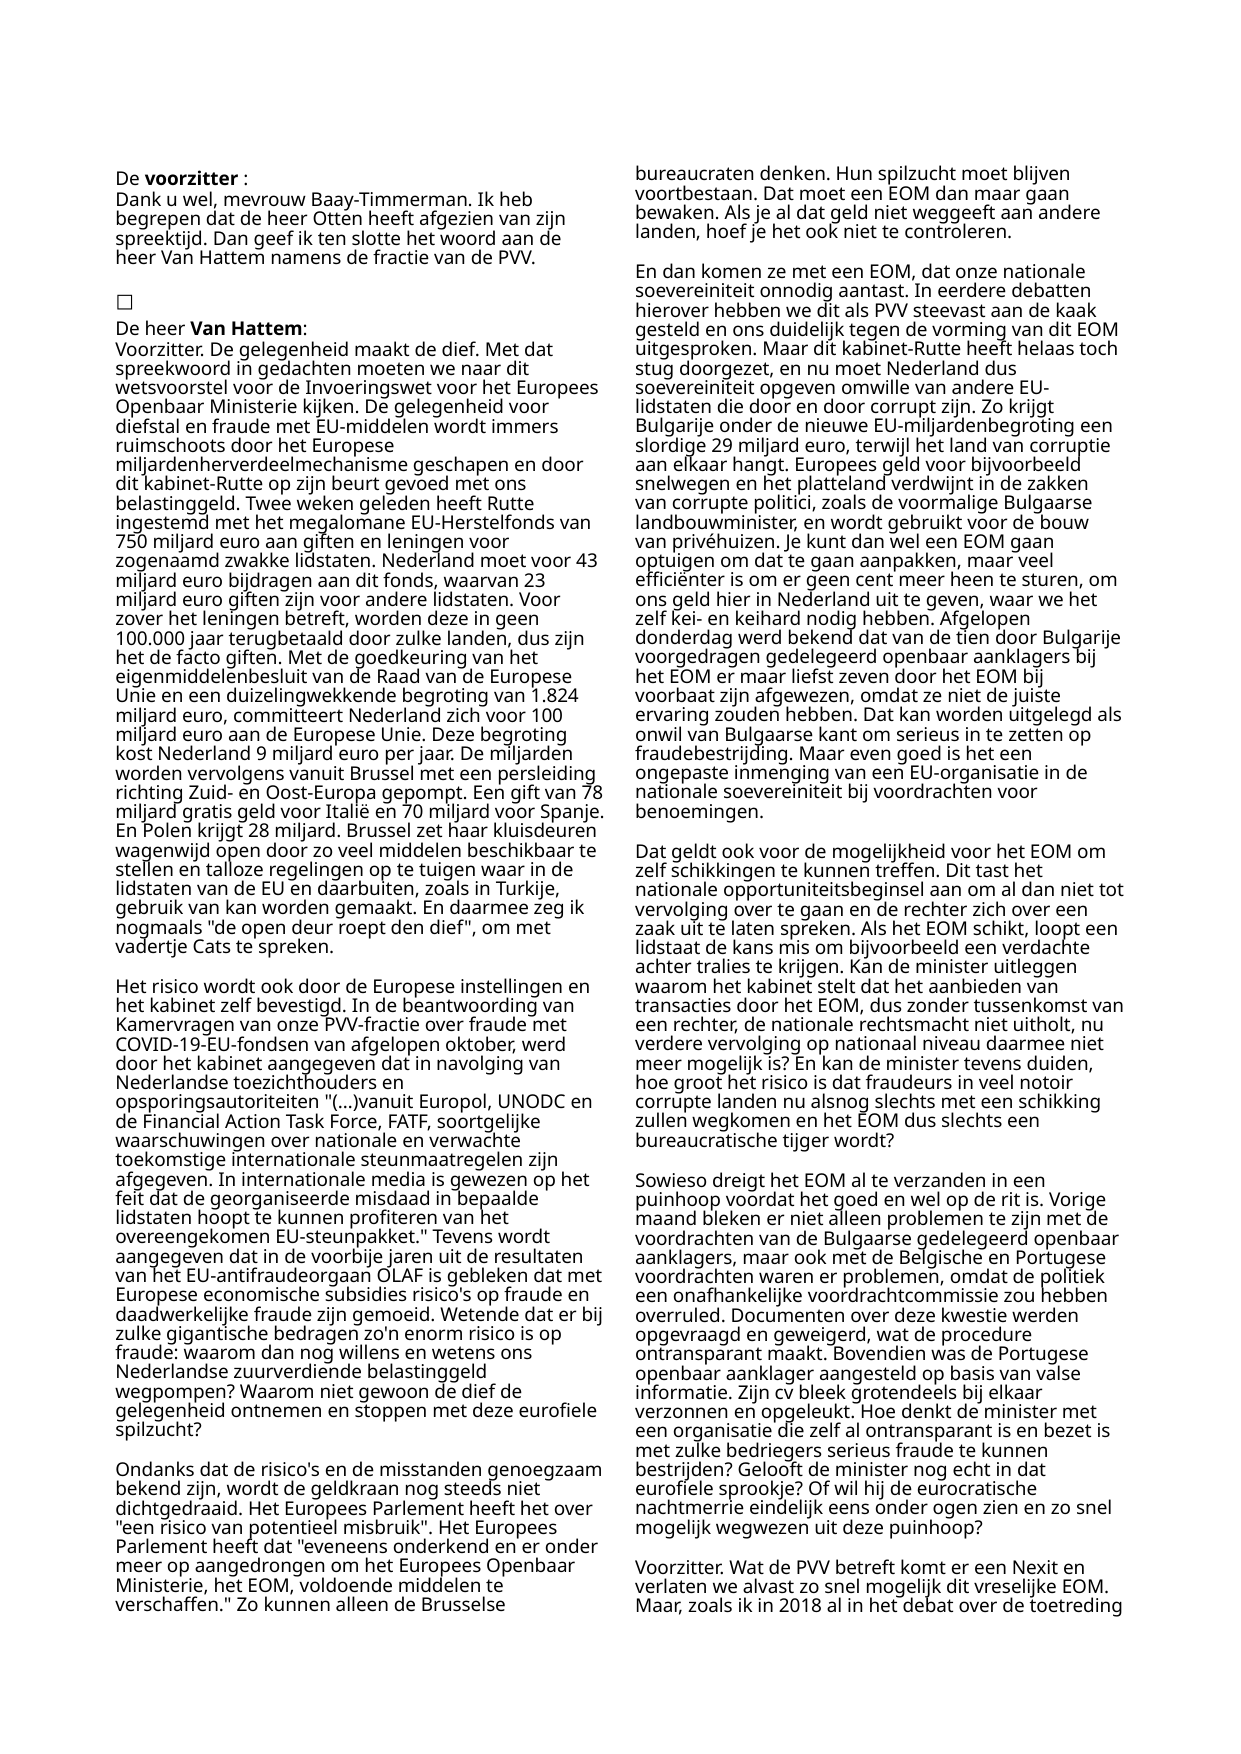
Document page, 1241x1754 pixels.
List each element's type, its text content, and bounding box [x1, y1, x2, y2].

text Dank u wel, mevrouw Baay-Timmerman. Ik heb begrepen dat de heer Otten heeft afgezien van zijn spreektijd. Dan geef ik ten slotte het woord aan de heer Van Hattem namens de fractie van de PVV. [115, 191, 605, 268]
text De heer Van Hattem: [115, 315, 605, 341]
text Ondanks dat de risico's en de misstanden genoegzaam bekend zijn, wordt de geldkraan nog steeds niet dichtgedraaid. Het Europees Parlement heeft het over "een risico van potentieel misbruik". Het Europees Parlement heeft dat "eveneens onderkend en er onder meer op aangedrongen om het Europees Openbaar Ministerie, het EOM, voldoende middelen te verschaffen." Zo kunnen alleen de Brusselse [115, 1461, 605, 1615]
text De voorzitter : [115, 165, 605, 191]
text En dan komen ze met een EOM, dat onze nationale soevereiniteit onnodig aantast. In eerdere debatten hierover hebben we dit als PVV steevast aan de kaak gesteld en ons duidelijk tegen de vorming van dit EOM uitgesproken. Maar dit kabinet-Rutte heeft helaas toch stug doorgezet, en nu moet Nederland dus soevereiniteit opgeven omwille van andere EU-lidstaten die door en door corrupt zijn. Zo krijgt Bulgarije onder de nieuwe EU-miljardenbegroting een slordige 29 miljard euro, terwijl het land van corruptie aan elkaar hangt. Europees geld voor bijvoorbeeld snelwegen en het platteland verdwijnt in de zakken van corrupte politici, zoals de voormalige Bulgaarse landbouwminister, en wordt gebruikt voor de bouw van privéhuizen. Je kunt dan wel een EOM gaan optuigen om dat te gaan aanpakken, maar veel efficiënter is om er geen cent meer heen te sturen, om ons geld hier in Nederland uit te geven, waar we het zelf kei- en keihard nodig hebben. Afgelopen donderdag werd bekend dat van de tien door Bulgarije voorgedragen gedelegeerd openbaar aanklagers bij het EOM er maar liefst zeven door het EOM bij voorbaat zijn afgewezen, omdat ze niet de juiste ervaring zouden hebben. Dat kan worden uitgelegd als onwil van Bulgaarse kant om serieus in te zetten op fraudebestrijding. Maar even goed is het een ongepaste inmenging van een EU-organisatie in de nationale soevereiniteit bij voordrachten voor benoemingen. [635, 263, 1125, 822]
text Voorzitter. Wat de PVV betreft komt er een Nexit en verlaten we alvast zo snel mogelijk dit vreselijke EOM. Maar, zoals ik in 2018 al in het debat over de toetreding [635, 1559, 1125, 1616]
text Sowieso dreigt het EOM al te verzanden in een puinhoop voordat het goed en wel op de rit is. Vorige maand bleken er niet alleen problemen te zijn met de voordrachten van de Bulgaarse gedelegeerd openbaar aanklagers, maar ook met de Belgische en Portugese voordrachten waren er problemen, omdat de politiek een onafhankelijke voordrachtcommissie zou hebben overruled. Documenten over deze kwestie werden opgevraagd en geweigerd, wat de procedure ontransparant maakt. Bovendien was de Portugese openbaar aanklager aangesteld op basis van valse informatie. Zijn cv bleek grotendeels bij elkaar verzonnen en opgeleukt. Hoe denkt de minister met een organisatie die zelf al ontransparant is en bezet is met zulke bedriegers serieus fraude te kunnen bestrijden? Gelooft de minister nog echt in dat eurofiele sprookje? Of wil hij de eurocratische nachtmerrie eindelijk eens onder ogen zien en zo snel mogelijk wegwezen uit deze puinhoop? [635, 1172, 1125, 1538]
text Het risico wordt ook door de Europese instellingen en het kabinet zelf bevestigd. In de beantwoording van Kamervragen van onze PVV-fractie over fraude met COVID-19-EU-fondsen van afgelopen oktober, werd door het kabinet aangegeven dat in navolging van Nederlandse toezichthouders en opsporingsautoriteiten "(…)vanuit Europol, UNODC en de Financial Action Task Force, FATF, soortgelijke waarschuwingen over nationale en verwachte toekomstige internationale steunmaatregelen zijn afgegeven. In internationale media is gewezen op het feit dat de georganiseerde misdaad in bepaalde lidstaten hoopt te kunnen profiteren van het overeengekomen EU-steunpakket." Tevens wordt aangegeven dat in de voorbije jaren uit de resultaten van het EU-antifraudeorgaan OLAF is gebleken dat met Europese economische subsidies risico's op fraude en daadwerkelijke fraude zijn gemoeid. Wetende dat er bij zulke gigantische bedragen zo'n enorm risico is op fraude: waarom dan nog willens en wetens ons Nederlandse zuurverdiende belastinggeld wegpompen? Waarom niet gewoon de dief de gelegenheid ontnemen en stoppen met deze eurofiele spilzucht? [115, 978, 605, 1440]
text Voorzitter. De gelegenheid maakt de dief. Met dat spreekwoord in gedachten moeten we naar dit wetsvoorstel voor de Invoeringswet voor het Europees Openbaar Ministerie kijken. De gelegenheid voor diefstal en fraude met EU-middelen wordt immers ruimschoots door het Europese miljardenherverdeelmechanisme geschapen en door dit kabinet-Rutte op zijn beurt gevoed met ons belastinggeld. Twee weken geleden heeft Rutte ingestemd met het megalomane EU-Herstelfonds van 750 miljard euro aan giften en leningen voor zogenaamd zwakke lidstaten. Nederland moet voor 43 miljard euro bijdragen aan dit fonds, waarvan 23 miljard euro giften zijn voor andere lidstaten. Voor zover het leningen betreft, worden deze in geen 100.000 jaar terugbetaald door zulke landen, dus zijn het de facto giften. Met de goedkeuring van het eigenmiddelenbesluit van de Raad van de Europese Unie en een duizelingwekkende begroting van 1.824 miljard euro, committeert Nederland zich voor 100 miljard euro aan de Europese Unie. Deze begroting kost Nederland 9 miljard euro per jaar. De miljarden worden vervolgens vanuit Brussel met een persleiding richting Zuid- en Oost-Europa gepompt. Een gift van 78 miljard gratis geld voor Italië en 70 miljard voor Spanje. En Polen krijgt 28 miljard. Brussel zet haar kluisdeuren wagenwijd open door zo veel middelen beschikbaar te stellen en talloze regelingen op te tuigen waar in de lidstaten van de EU en daarbuiten, zoals in Turkije, gebruik van kan worden gemaakt. En daarmee zeg ik nogmaals "de open deur roept den dief", om met vadertje Cats te spreken. [115, 341, 605, 957]
text bureaucraten denken. Hun spilzucht moet blijven voortbestaan. Dat moet een EOM dan maar gaan bewaken. Als je al dat geld niet weggeeft aan andere landen, hoef je het ook niet te controleren. [635, 165, 1125, 242]
text ⬜ [115, 289, 605, 315]
text Dat geldt ook voor de mogelijkheid voor het EOM om zelf schikkingen te kunnen treffen. Dit tast het nationale opportuniteitsbeginsel aan om al dan niet tot vervolging over te gaan en de rechter zich over een zaak uit te laten spreken. Als het EOM schikt, loopt een lidstaat de kans mis om bijvoorbeeld een verdachte achter tralies te krijgen. Kan de minister uitleggen waarom het kabinet stelt dat het aanbieden van transacties door het EOM, dus zonder tussenkomst van een rechter, de nationale rechtsmacht niet uitholt, nu verdere vervolging op nationaal niveau daarmee niet meer mogelijk is? En kan de minister tevens duiden, hoe groot het risico is dat fraudeurs in veel notoir corrupte landen nu alsnog slechts met een schikking zullen wegkomen en het EOM dus slechts een bureaucratische tijger wordt? [635, 843, 1125, 1151]
